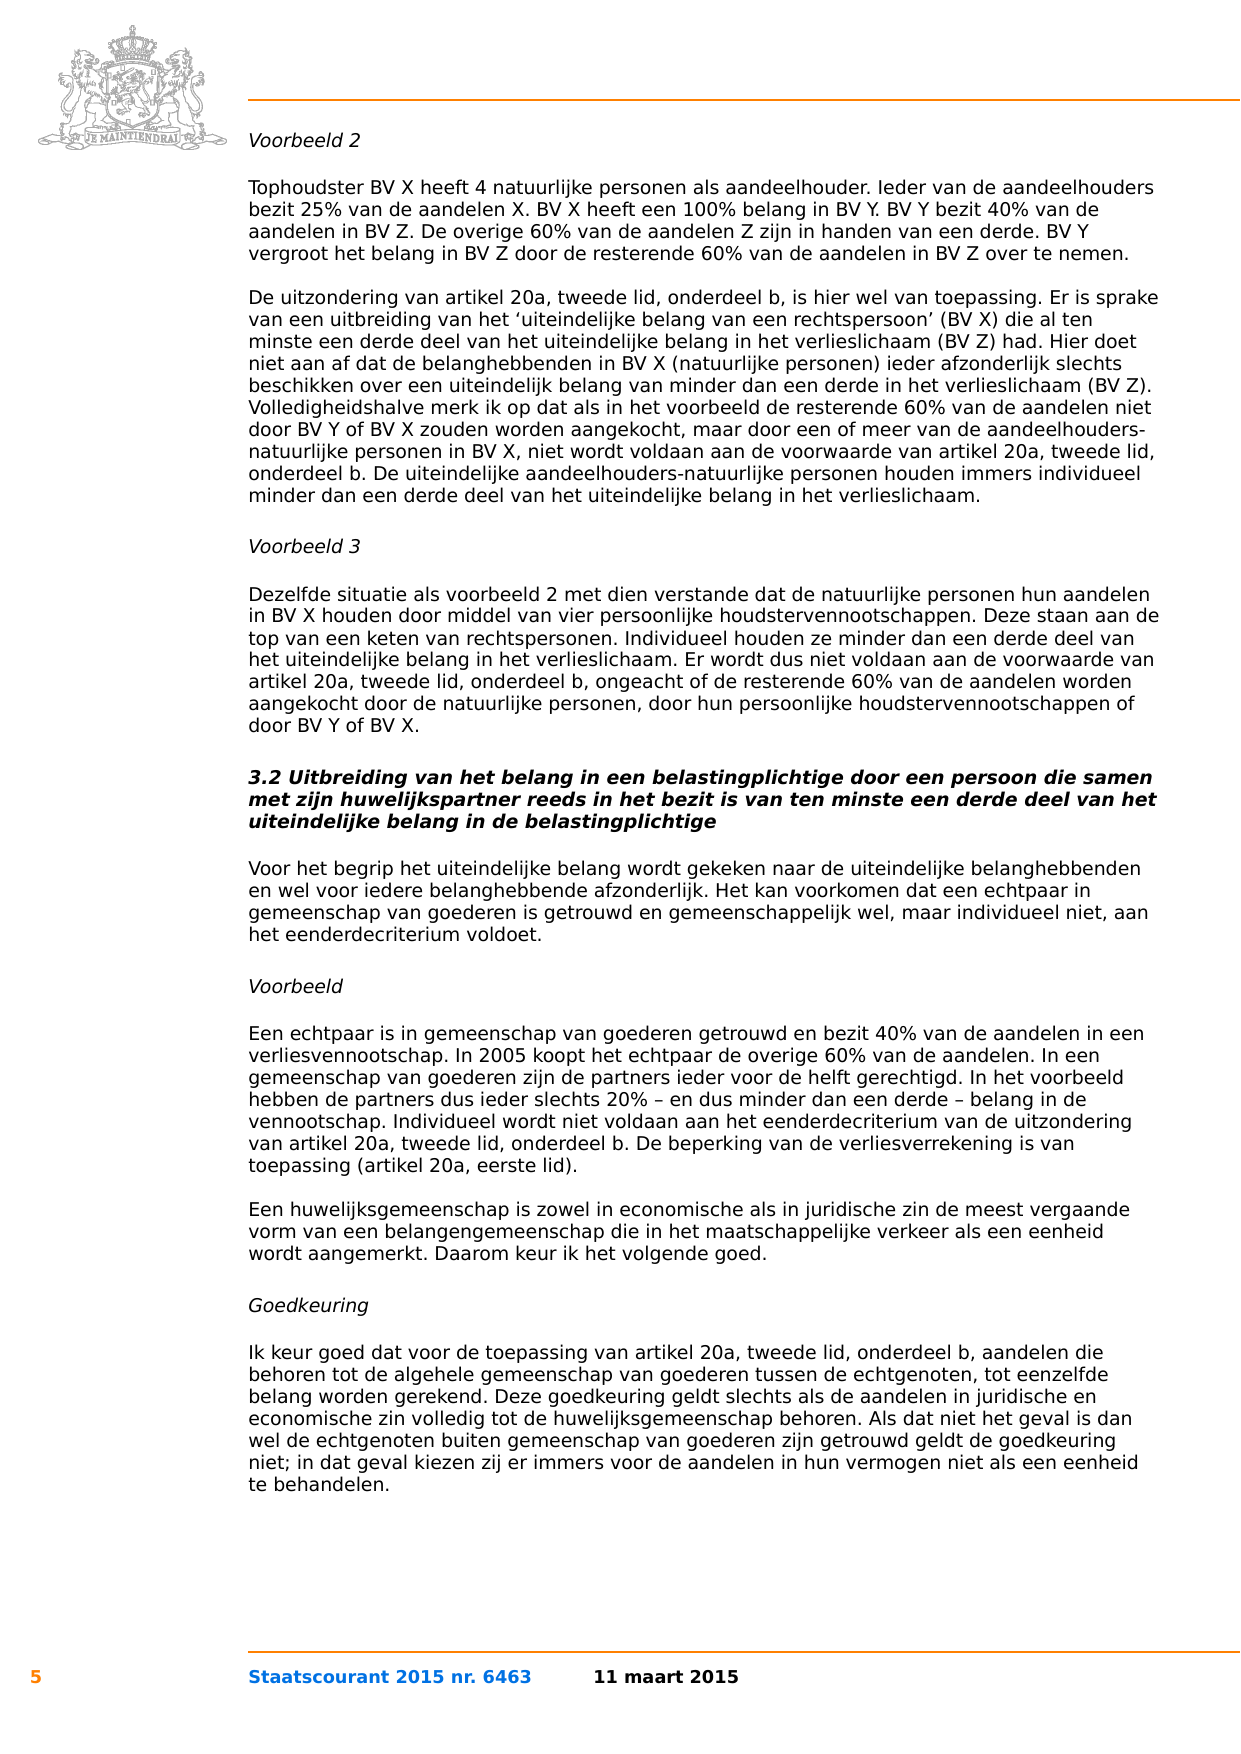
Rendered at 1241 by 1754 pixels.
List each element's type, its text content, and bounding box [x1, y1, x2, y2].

picture [38, 25, 227, 150]
subtitle Voorbeeld [248, 976, 1163, 998]
subtitle Voorbeeld 3 [248, 536, 1163, 558]
text Tophoudster BV X heeft 4 natuurlijke personen als aandeelhouder. Ieder van de aandeelhouders bezit 25% van de aandelen X. BV X heeft een 100% belang in BV Y. BV Y bezit 40% van de aandelen in BV Z. De overige 60% van de aandelen Z zijn in handen van een derde. BV Y vergroot het belang in BV Z door de resterende 60% van de aandelen in BV Z over te nemen. [248, 177, 1163, 265]
text Een huwelijksgemeenschap is zowel in economische als in juridische zin de meest vergaande vorm van een belangengemeenschap die in het maatschappelijke verkeer als een eenheid wordt aangemerkt. Daarom keur ik het volgende goed. [248, 1199, 1163, 1265]
text Ik keur goed dat voor de toepassing van artikel 20a, tweede lid, onderdeel b, aandelen die behoren tot de algehele gemeenschap van goederen tussen de echtgenoten, tot eenzelfde belang worden gerekend. Deze goedkeuring geldt slechts als de aandelen in juridische en economische zin volledig tot de huwelijksgemeenschap behoren. Als dat niet het geval is dan wel de echtgenoten buiten gemeenschap van goederen zijn getrouwd geldt de goedkeuring niet; in dat geval kiezen zij er immers voor de aandelen in hun vermogen niet als een eenheid te behandelen. [248, 1342, 1163, 1496]
text Voor het begrip het uiteindelijke belang wordt gekeken naar de uiteindelijke belanghebbenden en wel voor iedere belanghebbende afzonderlijk. Het kan voorkomen dat een echtpaar in gemeenschap van goederen is getrouwd en gemeenschappelijk wel, maar individueel niet, aan het eenderdecriterium voldoet. [248, 858, 1163, 946]
subtitle Voorbeeld 2 [248, 130, 1163, 152]
text Dezelfde situatie als voorbeeld 2 met dien verstande dat de natuurlijke personen hun aandelen in BV X houden door middel van vier persoonlijke houdstervennootschappen. Deze staan aan de top van een keten van rechtspersonen. Individueel houden ze minder dan een derde deel van het uiteindelijke belang in het verlieslichaam. Er wordt dus niet voldaan aan de voorwaarde van artikel 20a, tweede lid, onderdeel b, ongeacht of de resterende 60% van de aandelen worden aangekocht door de natuurlijke personen, door hun persoonlijke houdstervennootschappen of door BV Y of BV X. [248, 583, 1163, 737]
subtitle 3.2 Uitbreiding van het belang in een belastingplichtige door een persoon die samen met zijn huwelijkspartner reeds in het bezit is van ten minste een derde deel van het uiteindelijke belang in de belastingplichtige [248, 767, 1163, 833]
subtitle Goedkeuring [248, 1295, 1163, 1317]
text De uitzondering van artikel 20a, tweede lid, onderdeel b, is hier wel van toepassing. Er is sprake van een uitbreiding van het ‘uiteindelijke belang van een rechtspersoon’ (BV X) die al ten minste een derde deel van het uiteindelijke belang in het verlieslichaam (BV Z) had. Hier doet niet aan af dat de belanghebbenden in BV X (natuurlijke personen) ieder afzonderlijk slechts beschikken over een uiteindelijk belang van minder dan een derde in het verlieslichaam (BV Z). Volledigheidshalve merk ik op dat als in het voorbeeld de resterende 60% van de aandelen niet door BV Y of BV X zouden worden aangekocht, maar door een of meer van de aandeelhouders-natuurlijke personen in BV X, niet wordt voldaan aan de voorwaarde van artikel 20a, tweede lid, onderdeel b. De uiteindelijke aandeelhouders-natuurlijke personen houden immers individueel minder dan een derde deel van het uiteindelijke belang in het verlieslichaam. [248, 287, 1163, 506]
text Een echtpaar is in gemeenschap van goederen getrouwd en bezit 40% van de aandelen in een verliesvennootschap. In 2005 koopt het echtpaar de overige 60% van de aandelen. In een gemeenschap van goederen zijn de partners ieder voor de helft gerechtigd. In het voorbeeld hebben de partners dus ieder slechts 20% – en dus minder dan een derde – belang in de vennootschap. Individueel wordt niet voldaan aan het eenderdecriterium van de uitzondering van artikel 20a, tweede lid, onderdeel b. De beperking van de verliesverrekening is van toepassing (artikel 20a, eerste lid). [248, 1023, 1163, 1177]
